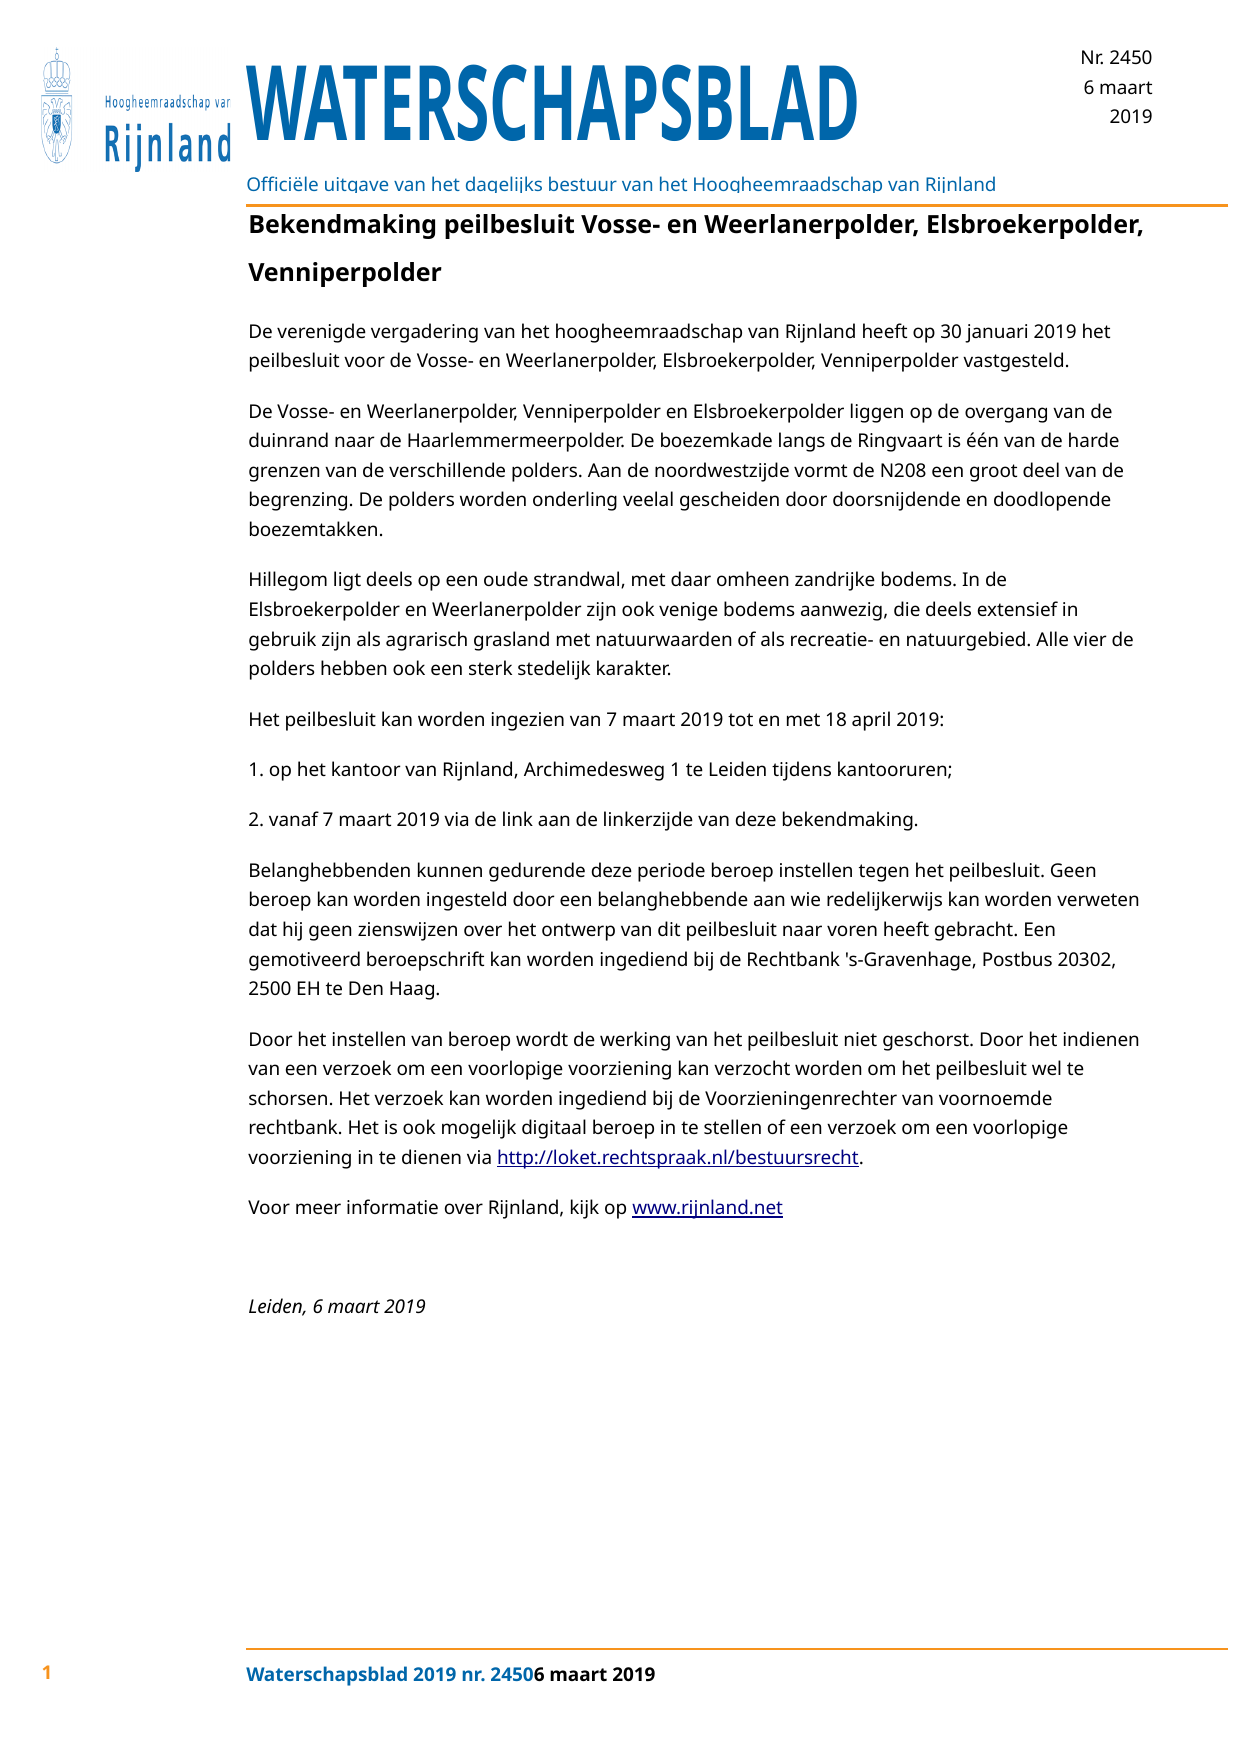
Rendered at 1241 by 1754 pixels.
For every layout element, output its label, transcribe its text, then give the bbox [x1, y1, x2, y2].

text Hillegom ligt deels op een oude strandwal, met daar omheen zandrijke bodems. In de Elsbroekerpolder en Weerlanerpolder zijn ook venige bodems aanwezig, die deels extensief in gebruik zijn als agrarisch grasland met natuurwaarden of als recreatie- en natuurgebied. Alle vier de polders hebben ook een sterk stedelijk karakter. [248, 567, 1152, 681]
picture [41, 47, 231, 172]
text De verenigde vergadering van het hoogheemraadschap van Rijnland heeft op 30 januari 2019 het peilbesluit voor de Vosse- en Weerlanerpolder, Elsbroekerpolder, Venniperpolder vastgesteld. [248, 318, 1152, 373]
text De Vosse- en Weerlanerpolder, Venniperpolder en Elsbroekerpolder liggen op de overgang van de duinrand naar de Haarlemmermeerpolder. De boezemkade langs de Ringvaart is één van de harde grenzen van de verschillende polders. Aan de noordwestzijde vormt de N208 een groot deel van de begrenzing. De polders worden onderling veelal gescheiden door doorsnijdende en doodlopende boezemtakken. [248, 398, 1152, 542]
text Het peilbesluit kan worden ingezien van 7 maart 2019 tot en met 18 april 2019: [248, 706, 1152, 732]
text Door het instellen van beroep wordt de werking van het peilbesluit niet geschorst. Door het indienen van een verzoek om een voorlopige voorziening kan verzocht worden om het peilbesluit wel te schorsen. Het verzoek kan worden ingediend bij de Voorzieningenrechter van voornoemde rechtbank. Het is ook mogelijk digitaal beroep in te stellen of een verzoek om een voorlopige voorziening in te dienen via http://loket.rechtspraak.nl/bestuursrecht. [248, 1026, 1152, 1170]
text 1. op het kantoor van Rijnland, Archimedesweg 1 te Leiden tijdens kantooruren; [248, 756, 1152, 782]
text Leiden, 6 maart 2019 [248, 1293, 1152, 1318]
text 2. vanaf 7 maart 2019 via de link aan de linkerzijde van deze bekendmaking. [248, 807, 1152, 832]
text Bekendmaking peilbesluit Vosse- en Weerlanerpolder, Elsbroekerpolder, Venniperpolder [248, 207, 1152, 288]
text Belanghebbenden kunnen gedurende deze periode beroep instellen tegen het peilbesluit. Geen beroep kan worden ingesteld door een belanghebbende aan wie redelijkerwijs kan worden verweten dat hij geen zienswijzen over het ontwerp van dit peilbesluit naar voren heeft gebracht. Een gemotiveerd beroepschrift kan worden ingediend bij de Rechtbank 's-Gravenhage, Postbus 20302, 2500 EH te Den Haag. [248, 857, 1152, 1001]
text Voor meer informatie over Rijnland, kijk op www.rijnland.net [248, 1194, 1152, 1220]
